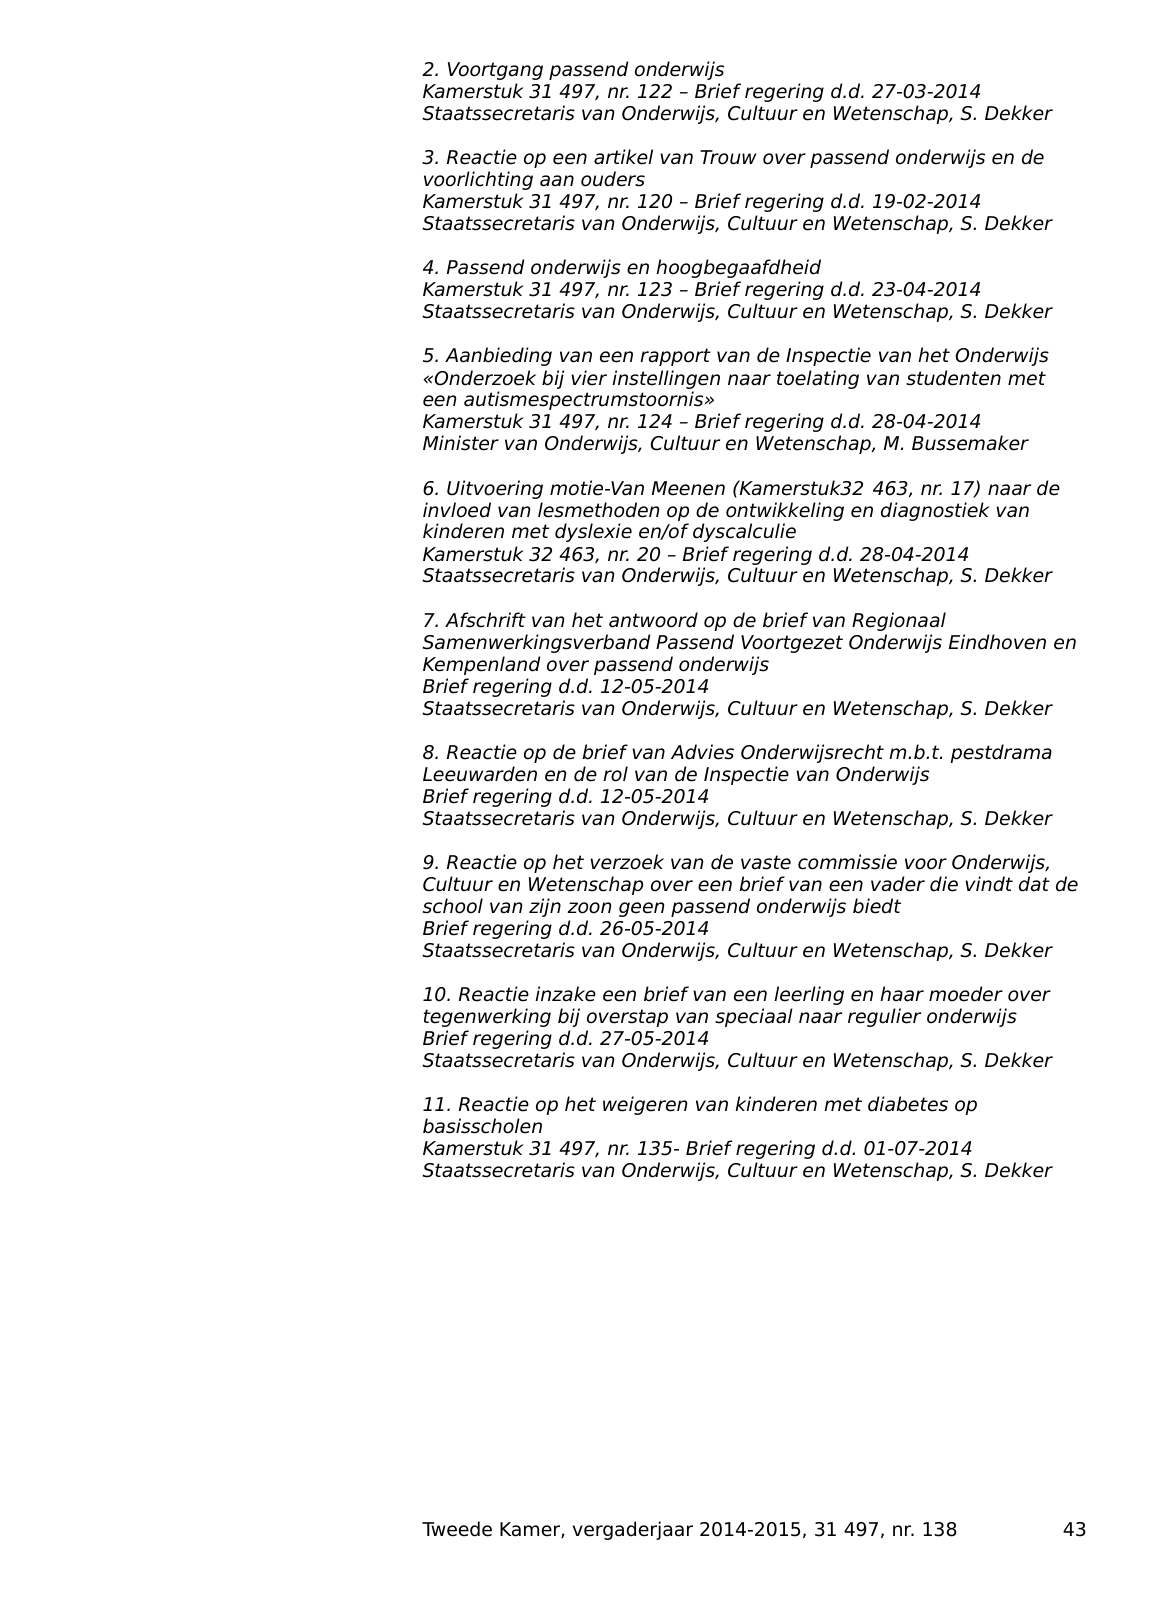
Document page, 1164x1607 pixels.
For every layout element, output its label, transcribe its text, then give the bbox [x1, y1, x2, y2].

text Kamerstuk 31 497, nr. 124 – Brief regering d.d. 28-04-2014 [422, 411, 1087, 433]
text Staatssecretaris van Onderwijs, Cultuur en Wetenschap, S. Dekker [422, 1050, 1087, 1072]
text Staatssecretaris van Onderwijs, Cultuur en Wetenschap, S. Dekker [422, 1160, 1087, 1182]
text 2. Voortgang passend onderwijs [422, 59, 1087, 81]
text 3. Reactie op een artikel van Trouw over passend onderwijs en de voorlichting aan ouders [422, 147, 1087, 191]
text Minister van Onderwijs, Cultuur en Wetenschap, M. Bussemaker [422, 433, 1087, 455]
text Kamerstuk 31 497, nr. 122 – Brief regering d.d. 27-03-2014 [422, 81, 1087, 103]
text 8. Reactie op de brief van Advies Onderwijsrecht m.b.t. pestdrama Leeuwarden en de rol van de Inspectie van Onderwijs [422, 742, 1087, 786]
text Staatssecretaris van Onderwijs, Cultuur en Wetenschap, S. Dekker [422, 565, 1087, 587]
text Staatssecretaris van Onderwijs, Cultuur en Wetenschap, S. Dekker [422, 301, 1087, 323]
text 7. Afschrift van het antwoord op de brief van Regionaal Samenwerkingsverband Passend Voortgezet Onderwijs Eindhoven en Kempenland over passend onderwijs [422, 609, 1087, 676]
text 9. Reactie op het verzoek van de vaste commissie voor Onderwijs, Cultuur en Wetenschap over een brief van een vader die vindt dat de school van zijn zoon geen passend onderwijs biedt [422, 852, 1087, 918]
text 6. Uitvoering motie-Van Meenen (Kamerstuk32 463, nr. 17) naar de invloed van lesmethoden op de ontwikkeling en diagnostiek van kinderen met dyslexie en/of dyscalculie [422, 477, 1087, 543]
text Brief regering d.d. 12-05-2014 [422, 786, 1087, 808]
text Brief regering d.d. 26-05-2014 [422, 918, 1087, 940]
text Staatssecretaris van Onderwijs, Cultuur en Wetenschap, S. Dekker [422, 940, 1087, 962]
text Kamerstuk 32 463, nr. 20 – Brief regering d.d. 28-04-2014 [422, 543, 1087, 565]
text 4. Passend onderwijs en hoogbegaafdheid [422, 257, 1087, 279]
text Staatssecretaris van Onderwijs, Cultuur en Wetenschap, S. Dekker [422, 213, 1087, 235]
text Kamerstuk 31 497, nr. 120 – Brief regering d.d. 19-02-2014 [422, 191, 1087, 213]
text 10. Reactie inzake een brief van een leerling en haar moeder over tegenwerking bij overstap van speciaal naar regulier onderwijs [422, 984, 1087, 1028]
text 11. Reactie op het weigeren van kinderen met diabetes op basisscholen [422, 1094, 1087, 1138]
text Brief regering d.d. 27-05-2014 [422, 1028, 1087, 1050]
text Kamerstuk 31 497, nr. 123 – Brief regering d.d. 23-04-2014 [422, 279, 1087, 301]
text Staatssecretaris van Onderwijs, Cultuur en Wetenschap, S. Dekker [422, 697, 1087, 719]
text Brief regering d.d. 12-05-2014 [422, 676, 1087, 697]
text 5. Aanbieding van een rapport van de Inspectie van het Onderwijs «Onderzoek bij vier instellingen naar toelating van studenten met een autismespectrumstoornis» [422, 345, 1087, 411]
text Kamerstuk 31 497, nr. 135- Brief regering d.d. 01-07-2014 [422, 1138, 1087, 1160]
text Staatssecretaris van Onderwijs, Cultuur en Wetenschap, S. Dekker [422, 103, 1087, 125]
text Staatssecretaris van Onderwijs, Cultuur en Wetenschap, S. Dekker [422, 808, 1087, 829]
